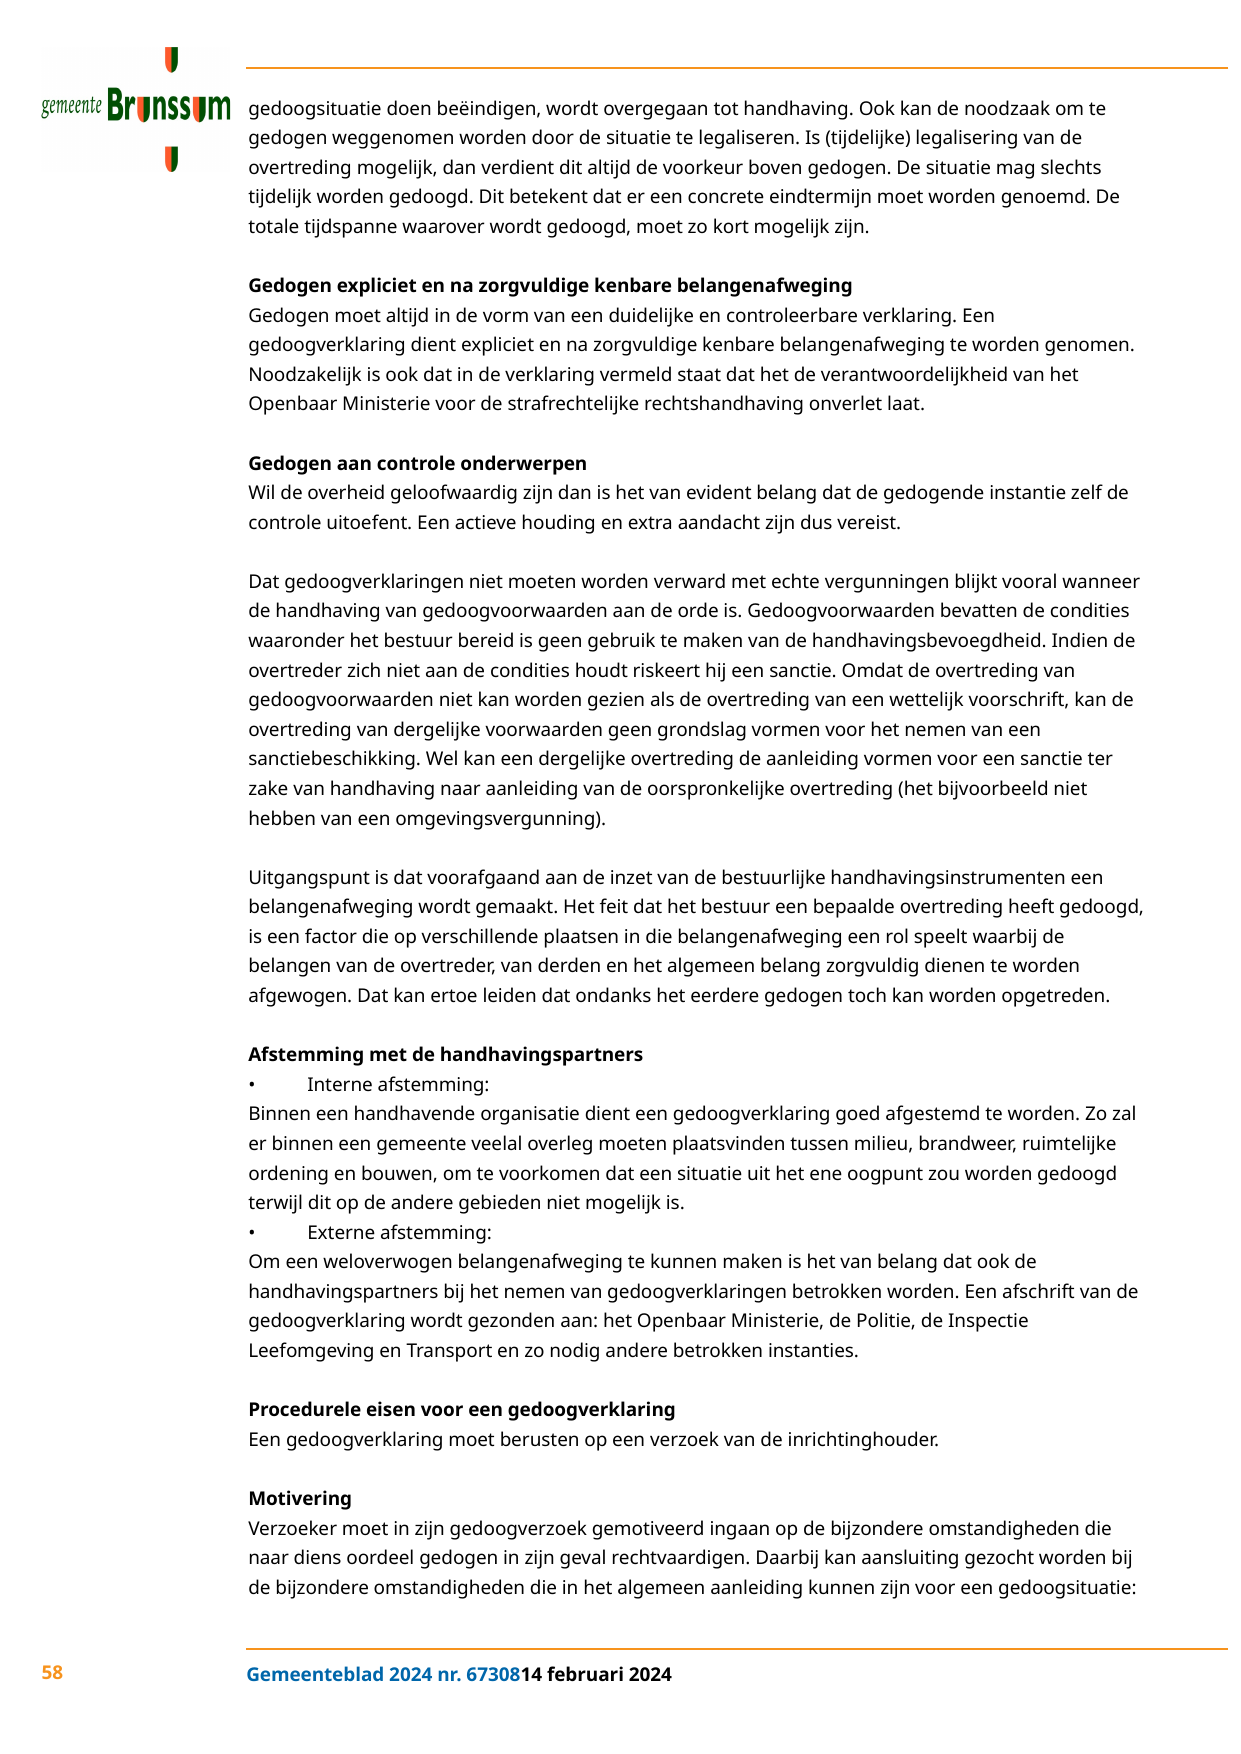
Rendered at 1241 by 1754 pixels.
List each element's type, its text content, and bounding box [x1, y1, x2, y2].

text Gedogen aan controle onderwerpen [248, 450, 1152, 476]
text Afstemming met de handhavingspartners [248, 1041, 1152, 1067]
text Procedurele eisen voor een gedoogverklaring [248, 1396, 1152, 1422]
text gedoogsituatie doen beëindigen, wordt overgegaan tot handhaving. Ook kan de noodzaak om te gedogen weggenomen worden door de situatie te legaliseren. Is (tijdelijke) legalisering van de overtreding mogelijk, dan verdient dit altijd de voorkeur boven gedogen. De situatie mag slechts tijdelijk worden gedoogd. Dit betekent dat er een concrete eindtermijn moet worden genoemd. De totale tijdspanne waarover wordt gedoogd, moet zo kort mogelijk zijn. [248, 95, 1152, 239]
text Uitgangspunt is dat voorafgaand aan de inzet van de bestuurlijke handhavingsinstrumenten een belangenafweging wordt gemaakt. Het feit dat het bestuur een bepaalde overtreding heeft gedoogd, is een factor die op verschillende plaatsen in die belangenafweging een rol speelt waarbij de belangen van de overtreder, van derden en het algemeen belang zorgvuldig dienen te worden afgewogen. Dat kan ertoe leiden dat ondanks het eerdere gedogen toch kan worden opgetreden. [248, 864, 1152, 1008]
text Wil de overheid geloofwaardig zijn dan is het van evident belang dat de gedogende instantie zelf de controle uitoefent. Een actieve houding en extra aandacht zijn dus vereist. [248, 479, 1152, 535]
text Gedogen expliciet en na zorgvuldige kenbare belangenafweging [248, 272, 1152, 298]
text Motivering [248, 1485, 1152, 1511]
text Om een weloverwogen belangenafweging te kunnen maken is het van belang dat ook de handhavingspartners bij het nemen van gedoogverklaringen betrokken worden. Een afschrift van de gedoogverklaring wordt gezonden aan: het Openbaar Ministerie, de Politie, de Inspectie Leefomgeving en Transport en zo nodig andere betrokken instanties. [248, 1248, 1152, 1363]
text Verzoeker moet in zijn gedoogverzoek gemotiveerd ingaan op de bijzondere omstandigheden die naar diens oordeel gedogen in zijn geval rechtvaardigen. Daarbij kan aansluiting gezocht worden bij de bijzondere omstandigheden die in het algemeen aanleiding kunnen zijn voor een gedoogsituatie: [248, 1515, 1152, 1600]
picture [41, 47, 231, 172]
text Binnen een handhavende organisatie dient een gedoogverklaring goed afgestemd te worden. Zo zal er binnen een gemeente veelal overleg moeten plaatsvinden tussen milieu, brandweer, ruimtelijke ordening en bouwen, om te voorkomen dat een situatie uit het ene oogpunt zou worden gedoogd terwijl dit op de andere gebieden niet mogelijk is. [248, 1101, 1152, 1215]
text Een gedoogverklaring moet berusten op een verzoek van de inrichtinghouder. [248, 1426, 1152, 1452]
text Dat gedoogverklaringen niet moeten worden verward met echte vergunningen blijkt vooral wanneer de handhaving van gedoogvoorwaarden aan de orde is. Gedoogvoorwaarden bevatten de condities waaronder het bestuur bereid is geen gebruik te maken van de handhavingsbevoegdheid. Indien de overtreder zich niet aan de condities houdt riskeert hij een sanctie. Omdat de overtreding van gedoogvoorwaarden niet kan worden gezien als de overtreding van een wettelijk voorschrift, kan de overtreding van dergelijke voorwaarden geen grondslag vormen voor het nemen van een sanctiebeschikking. Wel kan een dergelijke overtreding de aanleiding vormen voor een sanctie ter zake van handhaving naar aanleiding van de oorspronkelijke overtreding (het bijvoorbeeld niet hebben van een omgevingsvergunning). [248, 568, 1152, 831]
list Externe afstemming: [248, 1219, 1152, 1245]
list Interne afstemming: [248, 1071, 1152, 1097]
text Gedogen moet altijd in de vorm van een duidelijke en controleerbare verklaring. Een gedoogverklaring dient expliciet en na zorgvuldige kenbare belangenafweging te worden genomen. Noodzakelijk is ook dat in de verklaring vermeld staat dat het de verantwoordelijkheid van het Openbaar Ministerie voor de strafrechtelijke rechtshandhaving onverlet laat. [248, 302, 1152, 416]
